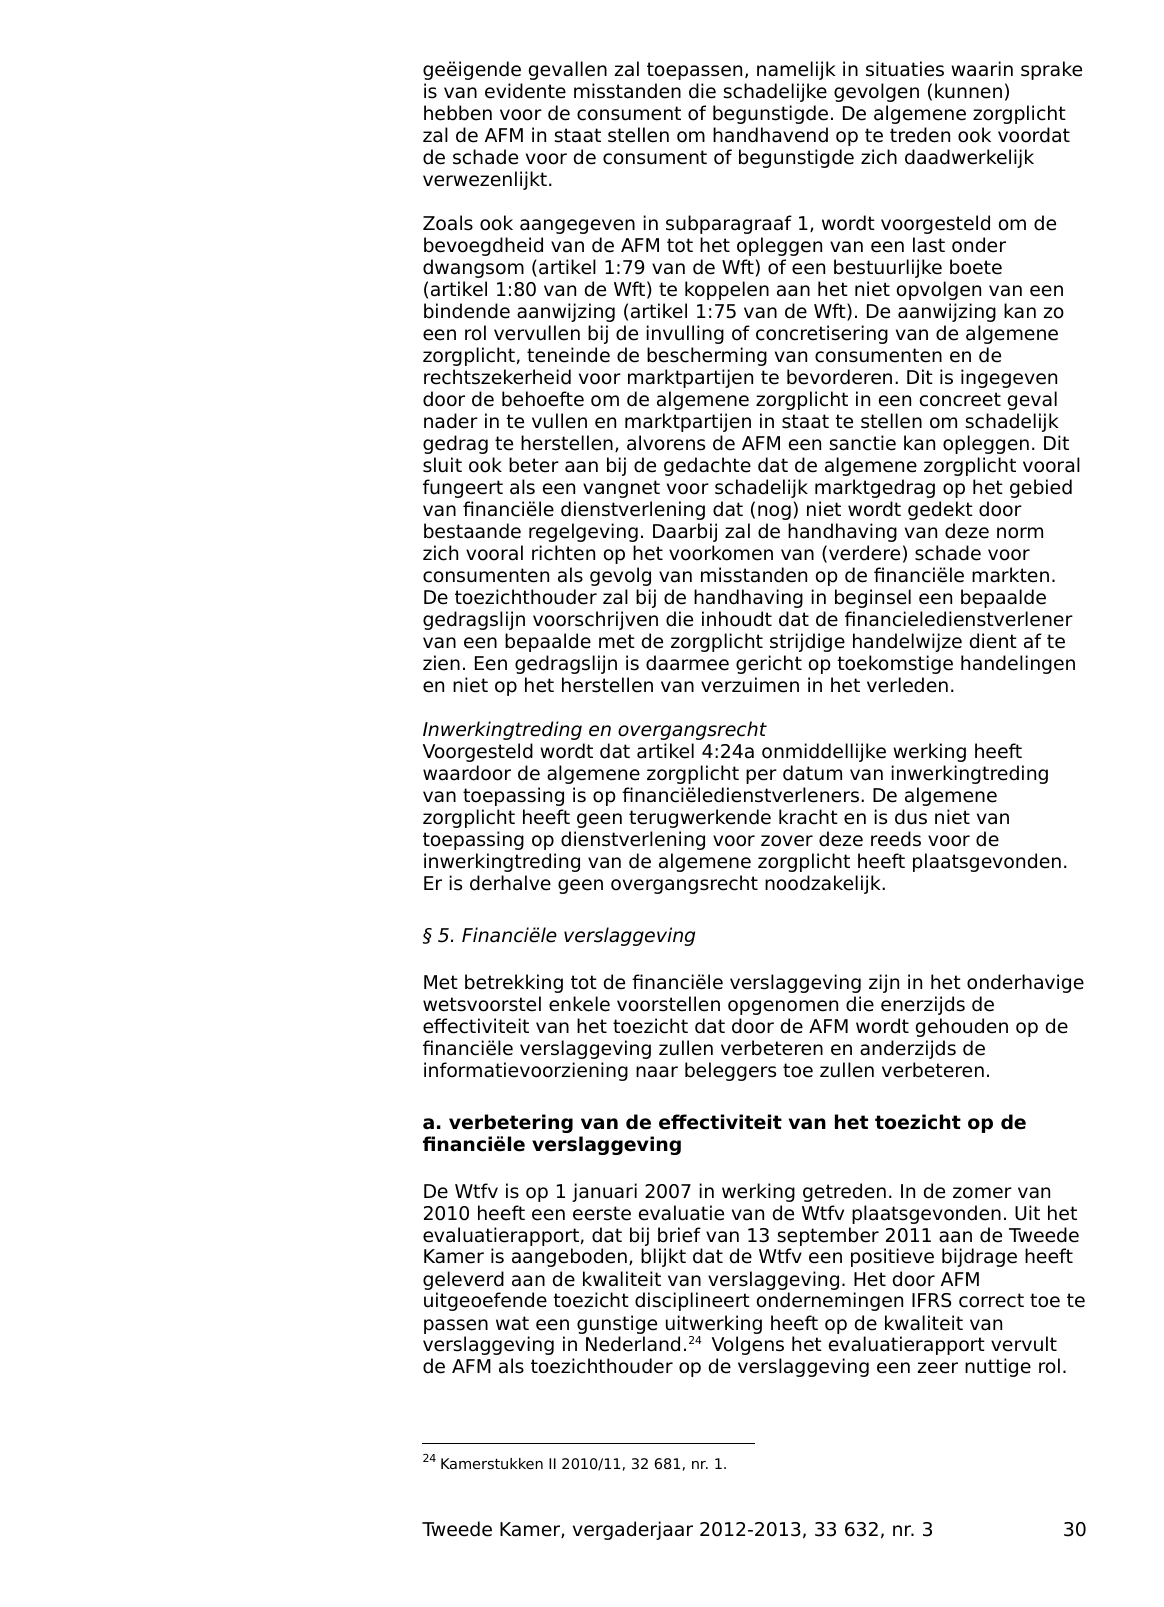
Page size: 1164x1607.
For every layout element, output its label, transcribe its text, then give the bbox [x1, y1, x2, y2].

text Voorgesteld wordt dat artikel 4:24a onmiddellijke werking heeft waardoor de algemene zorgplicht per datum van inwerkingtreding van toepassing is op financiëledienstverleners. De algemene zorgplicht heeft geen terugwerkende kracht en is dus niet van toepassing op dienstverlening voor zover deze reeds voor de inwerkingtreding van de algemene zorgplicht heeft plaatsgevonden. Er is derhalve geen overgangsrecht noodzakelijk. [422, 741, 1087, 895]
subtitle Inwerkingtreding en overgangsrecht [422, 719, 1087, 741]
text Met betrekking tot de financiële verslaggeving zijn in het onderhavige wetsvoorstel enkele voorstellen opgenomen die enerzijds de effectiviteit van het toezicht dat door de AFM wordt gehouden op de financiële verslaggeving zullen verbeteren en anderzijds de informatievoorziening naar beleggers toe zullen verbeteren. [422, 972, 1087, 1082]
subtitle a. verbetering van de effectiviteit van het toezicht op de financiële verslaggeving [422, 1112, 1087, 1156]
text Zoals ook aangegeven in subparagraaf 1, wordt voorgesteld om de bevoegdheid van de AFM tot het opleggen van een last onder dwangsom (artikel 1:79 van de Wft) of een bestuurlijke boete (artikel 1:80 van de Wft) te koppelen aan het niet opvolgen van een bindende aanwijzing (artikel 1:75 van de Wft). De aanwijzing kan zo een rol vervullen bij de invulling of concretisering van de algemene zorgplicht, teneinde de bescherming van consumenten en de rechtszekerheid voor marktpartijen te bevorderen. Dit is ingegeven door de behoefte om de algemene zorgplicht in een concreet geval nader in te vullen en marktpartijen in staat te stellen om schadelijk gedrag te herstellen, alvorens de AFM een sanctie kan opleggen. Dit sluit ook beter aan bij de gedachte dat de algemene zorgplicht vooral fungeert als een vangnet voor schadelijk marktgedrag op het gebied van financiële dienstverlening dat (nog) niet wordt gedekt door bestaande regelgeving. Daarbij zal de handhaving van deze norm zich vooral richten op het voorkomen van (verdere) schade voor consumenten als gevolg van misstanden op de financiële markten. De toezichthouder zal bij de handhaving in beginsel een bepaalde gedragslijn voorschrijven die inhoudt dat de financieledienstverlener van een bepaalde met de zorgplicht strijdige handelwijze dient af te zien. Een gedragslijn is daarmee gericht op toekomstige handelingen en niet op het herstellen van verzuimen in het verleden. [422, 213, 1087, 697]
text geëigende gevallen zal toepassen, namelijk in situaties waarin sprake is van evidente misstanden die schadelijke gevolgen (kunnen) hebben voor de consument of begunstigde. De algemene zorgplicht zal de AFM in staat stellen om handhavend op te treden ook voordat de schade voor de consument of begunstigde zich daadwerkelijk verwezenlijkt. [422, 59, 1087, 191]
text De Wtfv is op 1 januari 2007 in werking getreden. In de zomer van 2010 heeft een eerste evaluatie van de Wtfv plaatsgevonden. Uit het evaluatierapport, dat bij brief van 13 september 2011 aan de Tweede Kamer is aangeboden, blijkt dat de Wtfv een positieve bijdrage heeft geleverd aan de kwaliteit van verslaggeving. Het door AFM uitgeoefende toezicht disciplineert ondernemingen IFRS correct toe te passen wat een gunstige uitwerking heeft op de kwaliteit van verslaggeving in Nederland. Volgens het evaluatierapport vervult de AFM als toezichthouder op de verslaggeving een zeer nuttige rol. [422, 1181, 1087, 1378]
subtitle § 5. Financiële verslaggeving [422, 925, 1087, 947]
text Kamerstukken II 2010/11, 32 681, nr. 1. [422, 1452, 1087, 1474]
